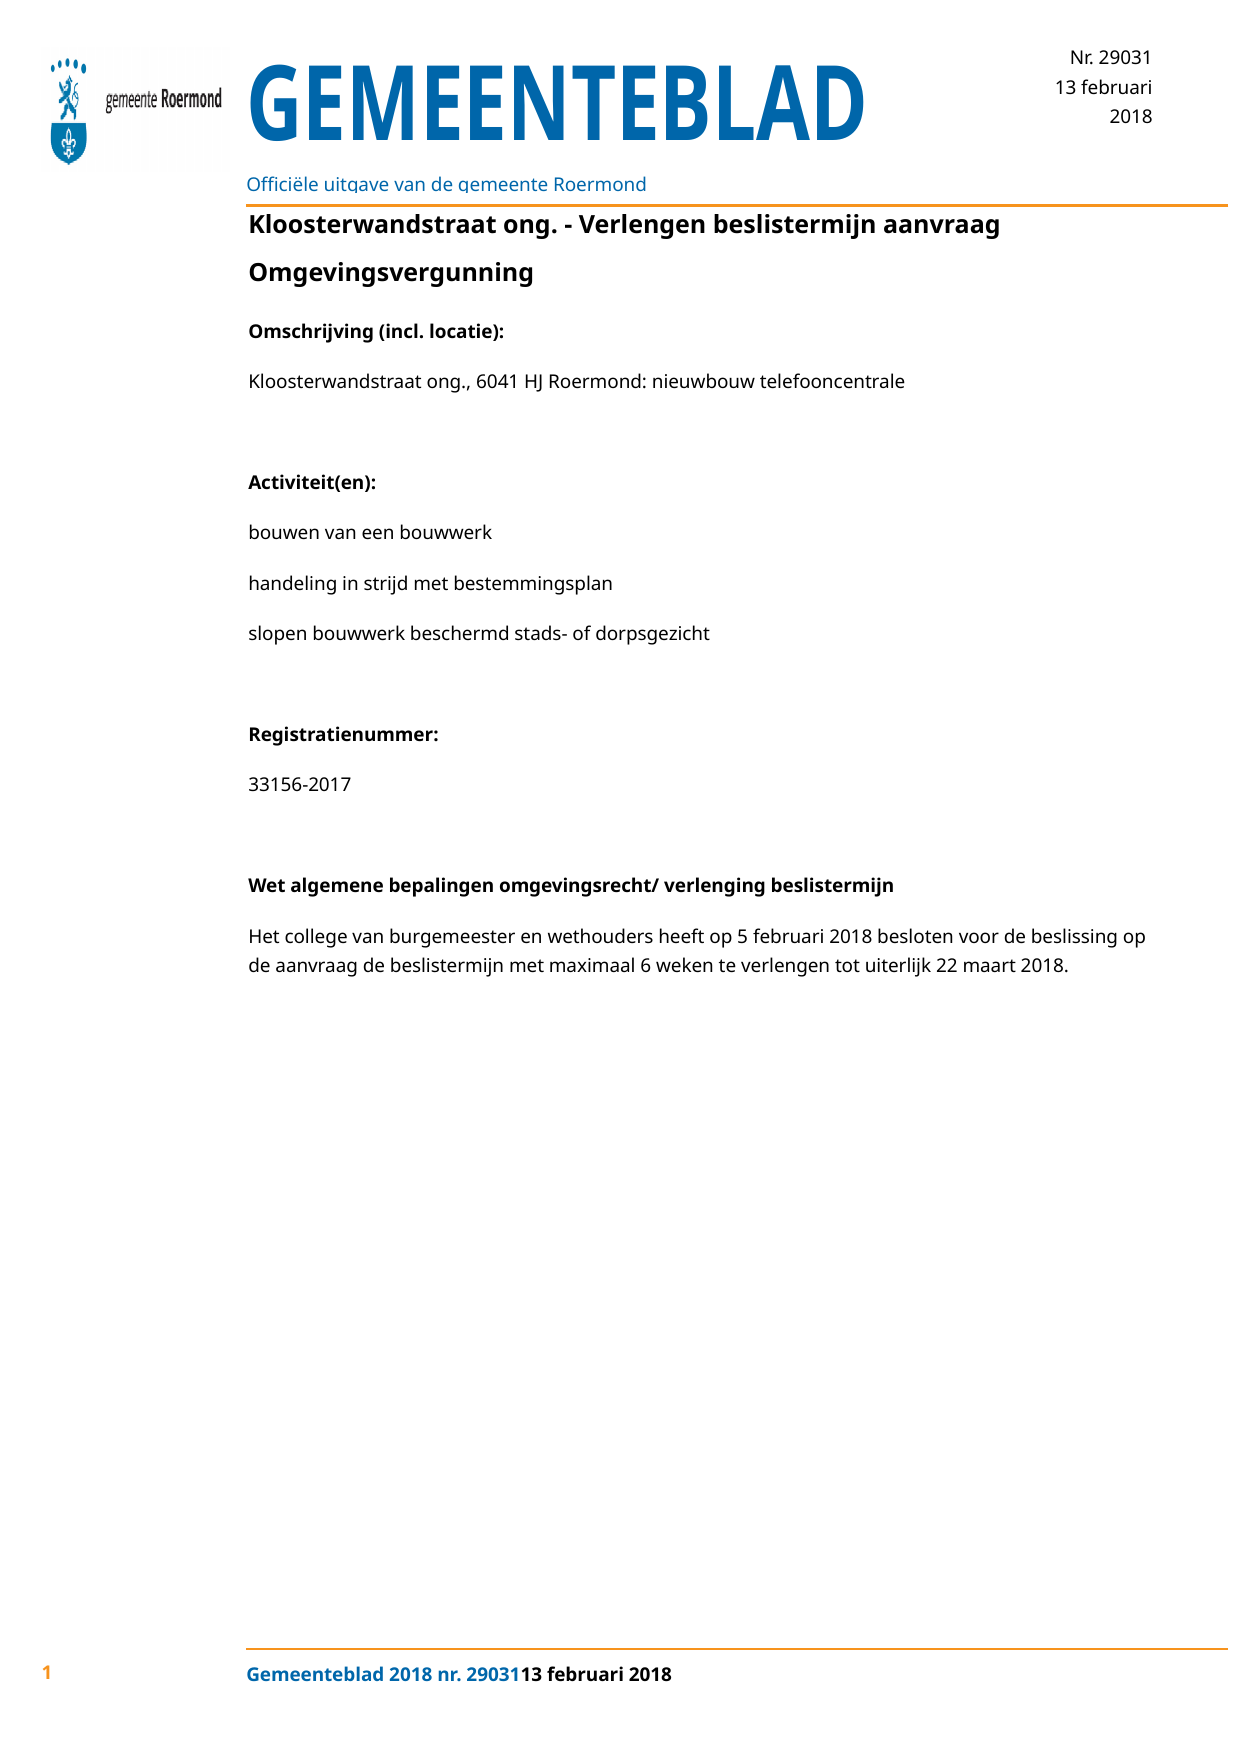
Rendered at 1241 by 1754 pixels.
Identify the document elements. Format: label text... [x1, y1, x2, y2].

text Registratienummer: [248, 721, 1152, 747]
text Activiteit(en): [248, 469, 1152, 495]
text bouwen van een bouwwerk [248, 519, 1152, 545]
text Omschrijving (incl. locatie): [248, 318, 1152, 344]
picture [41, 47, 231, 172]
text Wet algemene bepalingen omgevingsrecht/ verlenging beslistermijn [248, 872, 1152, 898]
text Kloosterwandstraat ong. - Verlengen beslistermijn aanvraag Omgevingsvergunning [248, 207, 1152, 288]
text slopen bouwwerk beschermd stads- of dorpsgezicht [248, 620, 1152, 646]
text handeling in strijd met bestemmingsplan [248, 570, 1152, 596]
text Kloosterwandstraat ong., 6041 HJ Roermond: nieuwbouw telefooncentrale [248, 368, 1152, 394]
text 33156-2017 [248, 772, 1152, 797]
text Het college van burgemeester en wethouders heeft op 5 februari 2018 besloten voor de beslissing op de aanvraag de beslistermijn met maximaal 6 weken te verlengen tot uiterlijk 22 maart 2018. [248, 923, 1152, 978]
